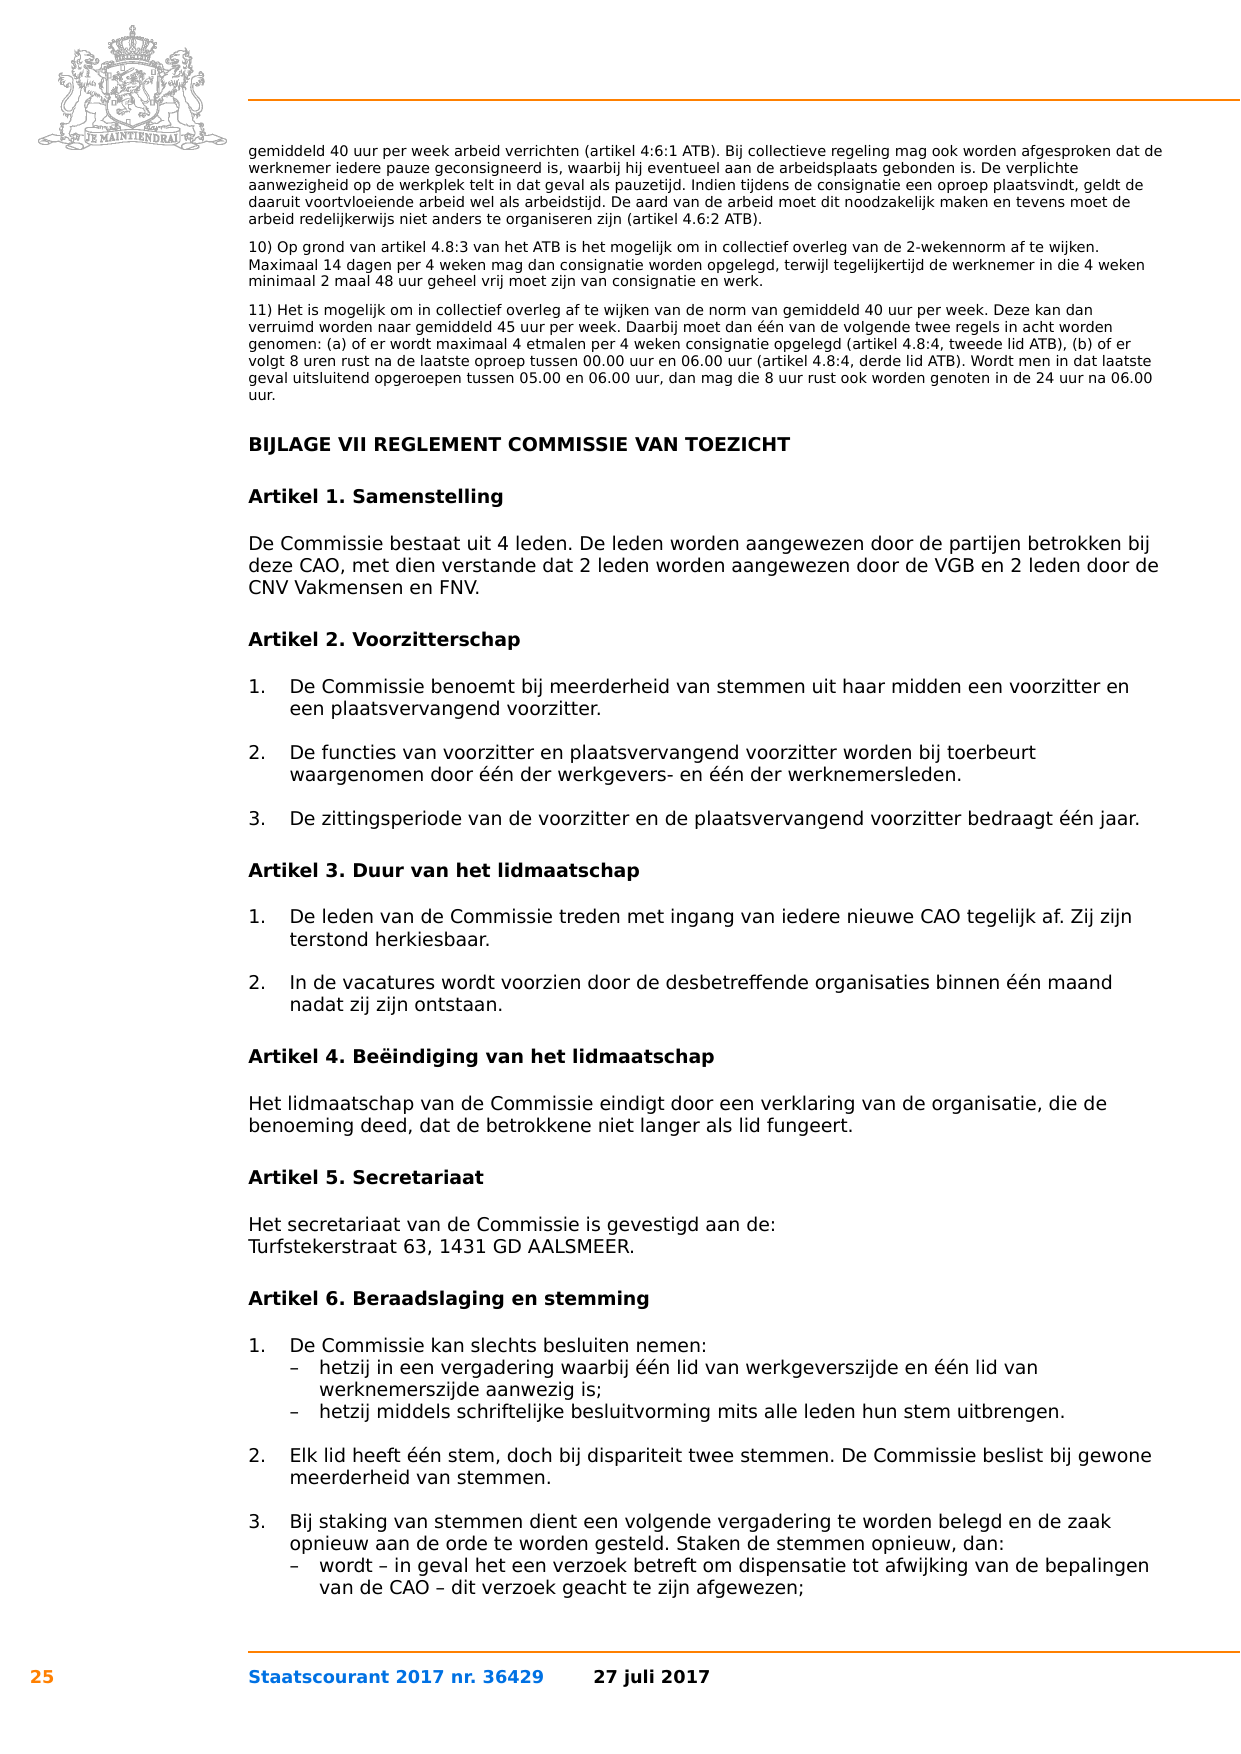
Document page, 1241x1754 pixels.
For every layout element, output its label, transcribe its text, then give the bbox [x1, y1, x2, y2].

text 3. De zittingsperiode van de voorzitter en de plaatsvervangend voorzitter bedraagt één jaar. [248, 807, 1163, 829]
text 1. De Commissie kan slechts besluiten nemen: [248, 1335, 1163, 1357]
text – hetzij middels schriftelijke besluitvorming mits alle leden hun stem uitbrengen. [289, 1401, 1163, 1423]
text – hetzij in een vergadering waarbij één lid van werkgeverszijde en één lid van werknemerszijde aanwezig is; [289, 1357, 1163, 1401]
text 1. De Commissie benoemt bij meerderheid van stemmen uit haar midden een voorzitter en een plaatsvervangend voorzitter. [248, 676, 1163, 720]
text – wordt – in geval het een verzoek betreft om dispensatie tot afwijking van de bepalingen van de CAO – dit verzoek geacht te zijn afgewezen; [289, 1555, 1163, 1599]
subtitle Artikel 1. Samenstelling [248, 486, 1163, 508]
text 2. Elk lid heeft één stem, doch bij dispariteit twee stemmen. De Commissie beslist bij gewone meerderheid van stemmen. [248, 1445, 1163, 1489]
subtitle Artikel 6. Beraadslaging en stemming [248, 1288, 1163, 1310]
subtitle Artikel 3. Duur van het lidmaatschap [248, 859, 1163, 881]
text 1. De leden van de Commissie treden met ingang van iedere nieuwe CAO tegelijk af. Zij zijn terstond herkiesbaar. [248, 906, 1163, 950]
subtitle BIJLAGE VII REGLEMENT COMMISSIE VAN TOEZICHT [248, 434, 1163, 456]
text Het lidmaatschap van de Commissie eindigt door een verklaring van de organisatie, die de benoeming deed, dat de betrokkene niet langer als lid fungeert. [248, 1093, 1163, 1137]
picture [38, 25, 227, 150]
text Turfstekerstraat 63, 1431 GD AALSMEER. [248, 1236, 1163, 1258]
text 2. In de vacatures wordt voorzien door de desbetreffende organisaties binnen één maand nadat zij zijn ontstaan. [248, 972, 1163, 1016]
text 3. Bij staking van stemmen dient een volgende vergadering te worden belegd en de zaak opnieuw aan de orde te worden gesteld. Staken de stemmen opnieuw, dan: [248, 1511, 1163, 1555]
text De Commissie bestaat uit 4 leden. De leden worden aangewezen door de partijen betrokken bij deze CAO, met dien verstande dat 2 leden worden aangewezen door de VGB en 2 leden door de CNV Vakmensen en FNV. [248, 533, 1163, 599]
subtitle Artikel 2. Voorzitterschap [248, 629, 1163, 651]
table_cell gemiddeld 40 uur per week arbeid verrichten (artikel 4:6:1 ATB). Bij collectieve regeling mag ook worden afgesproken dat de werknemer iedere pauze geconsigneerd is, waarbij hij eventueel aan de arbeidsplaats gebonden is. De verplichte aanwezigheid op de werkplek telt in dat geval als pauzetijd. Indien tijdens de consignatie een oproep plaatsvindt, geldt de daaruit voortvloeiende arbeid wel als arbeidstijd. De aard van de arbeid moet dit noodzakelijk maken en tevens moet de arbeid redelijkerwijs niet anders te organiseren zijn (artikel 4.6:2 ATB). 10) Op grond van artikel 4.8:3 van het ATB is het mogelijk om in collectief overleg van de 2-wekennorm af te wijken. Maximaal 14 dagen per 4 weken mag dan consignatie worden opgelegd, terwijl tegelijkertijd de werknemer in die 4 weken minimaal 2 maal 48 uur geheel vrij moet zijn van consignatie en werk. 11) Het is mogelijk om in collectief overleg af te wijken van de norm van gemiddeld 40 uur per week. Deze kan dan verruimd worden naar gemiddeld 45 uur per week. Daarbij moet dan één van de volgende twee regels in acht worden genomen: (a) of er wordt maximaal 4 etmalen per 4 weken consignatie opgelegd (artikel 4.8:4, tweede lid ATB), (b) of er volgt 8 uren rust na de laatste oproep tussen 00.00 uur en 06.00 uur (artikel 4.8:4, derde lid ATB). Wordt men in dat laatste geval uitsluitend opgeroepen tussen 05.00 en 06.00 uur, dan mag die 8 uur rust ook worden genoten in de 24 uur na 06.00 uur. [248, 130, 1163, 404]
subtitle Artikel 4. Beëindiging van het lidmaatschap [248, 1046, 1163, 1068]
text 2. De functies van voorzitter en plaatsvervangend voorzitter worden bij toerbeurt waargenomen door één der werkgevers- en één der werknemersleden. [248, 742, 1163, 786]
text Het secretariaat van de Commissie is gevestigd aan de: [248, 1214, 1163, 1236]
subtitle Artikel 5. Secretariaat [248, 1167, 1163, 1189]
